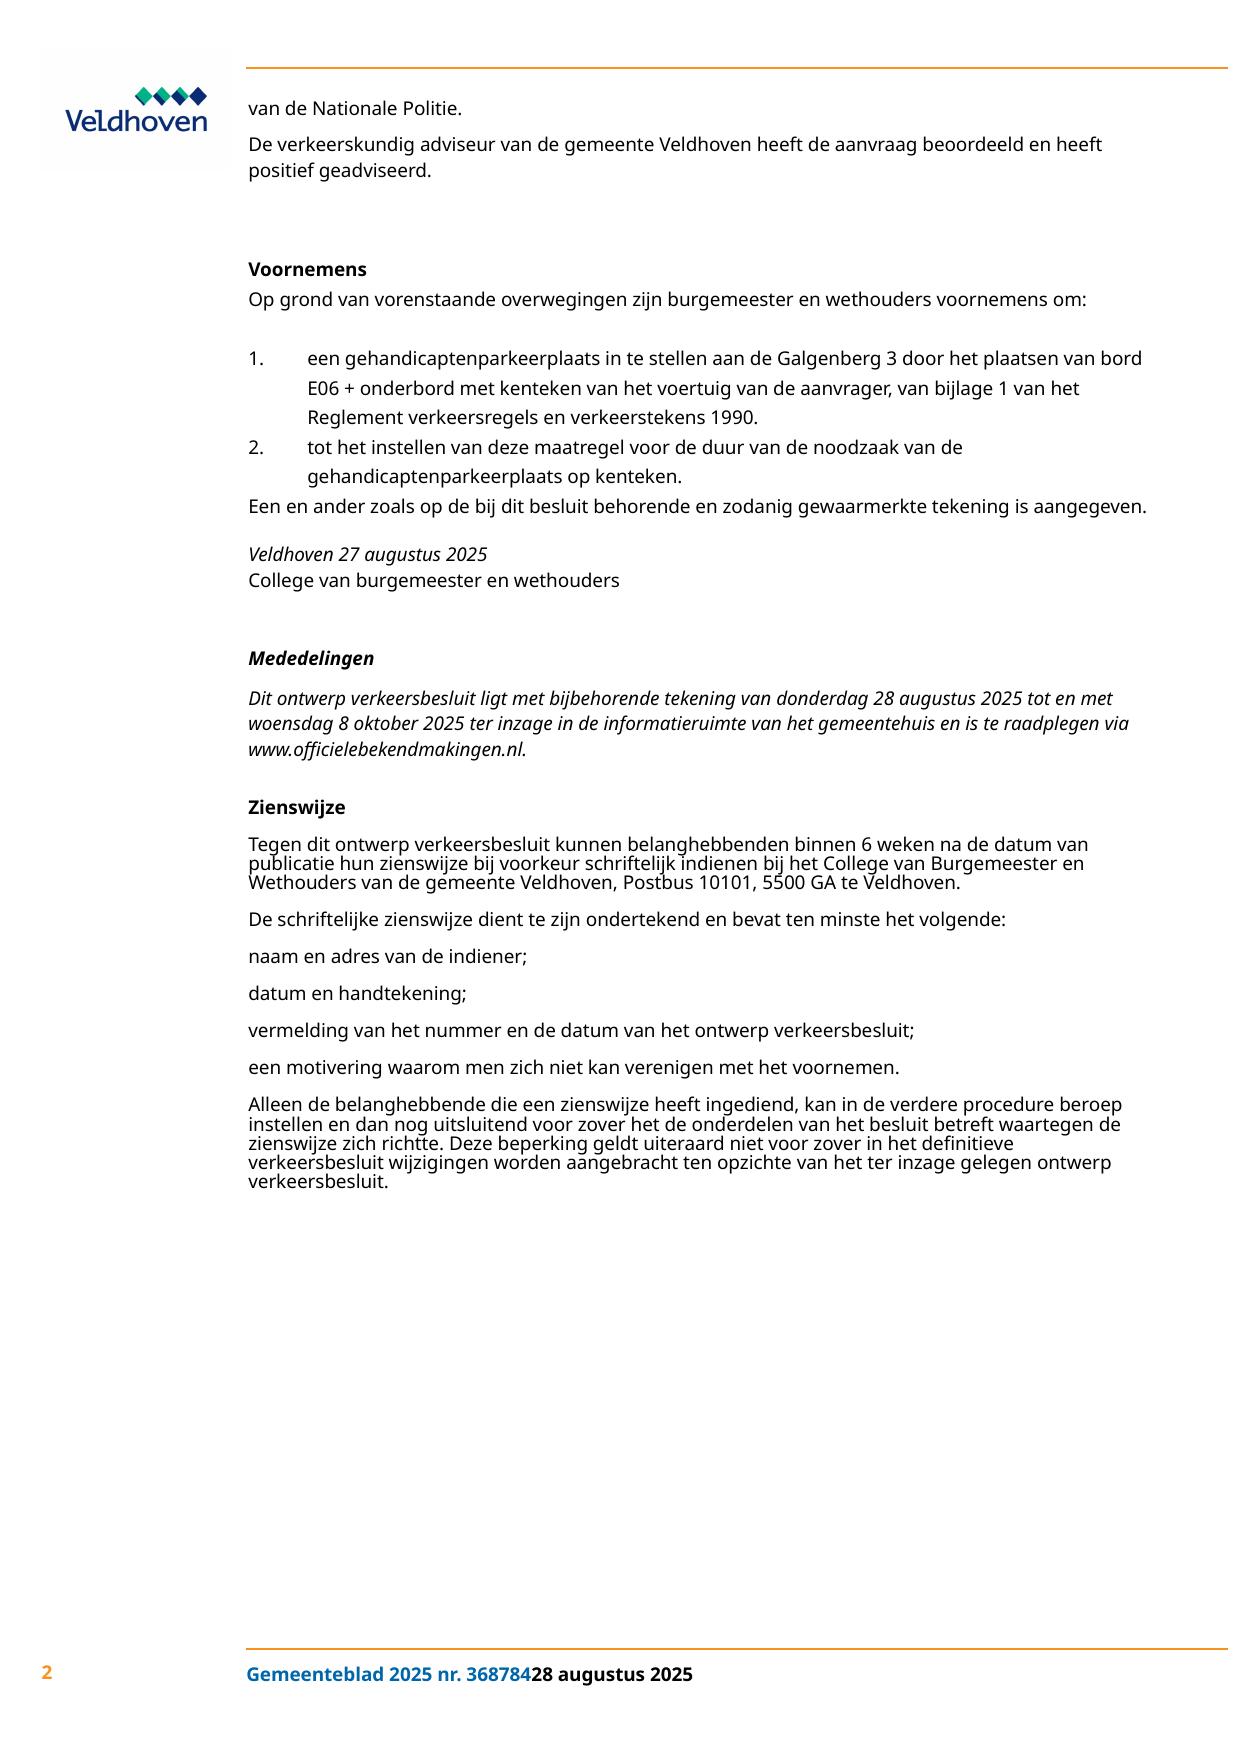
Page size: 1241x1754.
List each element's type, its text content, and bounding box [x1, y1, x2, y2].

text Alleen de belanghebbende die een zienswijze heeft ingediend, kan in de verdere procedure beroep instellen en dan nog uitsluitend voor zover het de onderdelen van het besluit betreft waartegen de zienswijze zich richtte. Deze beperking geldt uiteraard niet voor zover in het definitieve verkeersbesluit wijzigingen worden aangebracht ten opzichte van het ter inzage gelegen ontwerp verkeersbesluit. [248, 1096, 1152, 1193]
list tot het instellen van deze maatregel voor de duur van de noodzaak van de gehandicaptenparkeerplaats op kenteken. [248, 434, 1152, 489]
text naam en adres van de indiener; [248, 948, 1152, 968]
text Zienswijze [248, 799, 1152, 818]
text College van burgemeester en wethouders [248, 567, 1152, 592]
text een motivering waarom men zich niet kan verenigen met het voornemen. [248, 1059, 1152, 1078]
text Een en ander zoals op de bij dit besluit behorende en zodanig gewaarmerkte tekening is aangegeven. [248, 493, 1152, 519]
text vermelding van het nummer en de datum van het ontwerp verkeersbesluit; [248, 1022, 1152, 1042]
text Op grond van vorenstaande overwegingen zijn burgemeester en wethouders voornemens om: [248, 286, 1152, 312]
text De schriftelijke zienswijze dient te zijn ondertekend en bevat ten minste het volgende: [248, 911, 1152, 931]
text datum en handtekening; [248, 985, 1152, 1004]
text De verkeerskundig adviseur van de gemeente Veldhoven heeft de aanvraag beoordeeld en heeft positief geadviseerd. [248, 131, 1152, 183]
text Mededelingen [248, 645, 1152, 671]
list een gehandicaptenparkeerplaats in te stellen aan de Galgenberg 3 door het plaatsen van bord E06 + onderbord met kenteken van het voertuig van de aanvrager, van bijlage 1 van het Reglement verkeersregels en verkeerstekens 1990. [248, 345, 1152, 430]
picture [41, 47, 231, 172]
text Voornemens [248, 257, 1152, 282]
text Tegen dit ontwerp verkeersbesluit kunnen belanghebbenden binnen 6 weken na de datum van publicatie hun zienswijze bij voorkeur schriftelijk indienen bij het College van Burgemeester en Wethouders van de gemeente Veldhoven, Postbus 10101, 5500 GA te Veldhoven. [248, 836, 1152, 894]
text van de Nationale Politie. [248, 95, 1152, 121]
text Dit ontwerp verkeersbesluit ligt met bijbehorende tekening van donderdag 28 augustus 2025 tot en met woensdag 8 oktober 2025 ter inzage in de informatieruimte van het gemeentehuis en is te raadplegen via www.officielebekendmakingen.nl. [248, 685, 1152, 762]
text Veldhoven 27 augustus 2025 [248, 541, 1152, 567]
